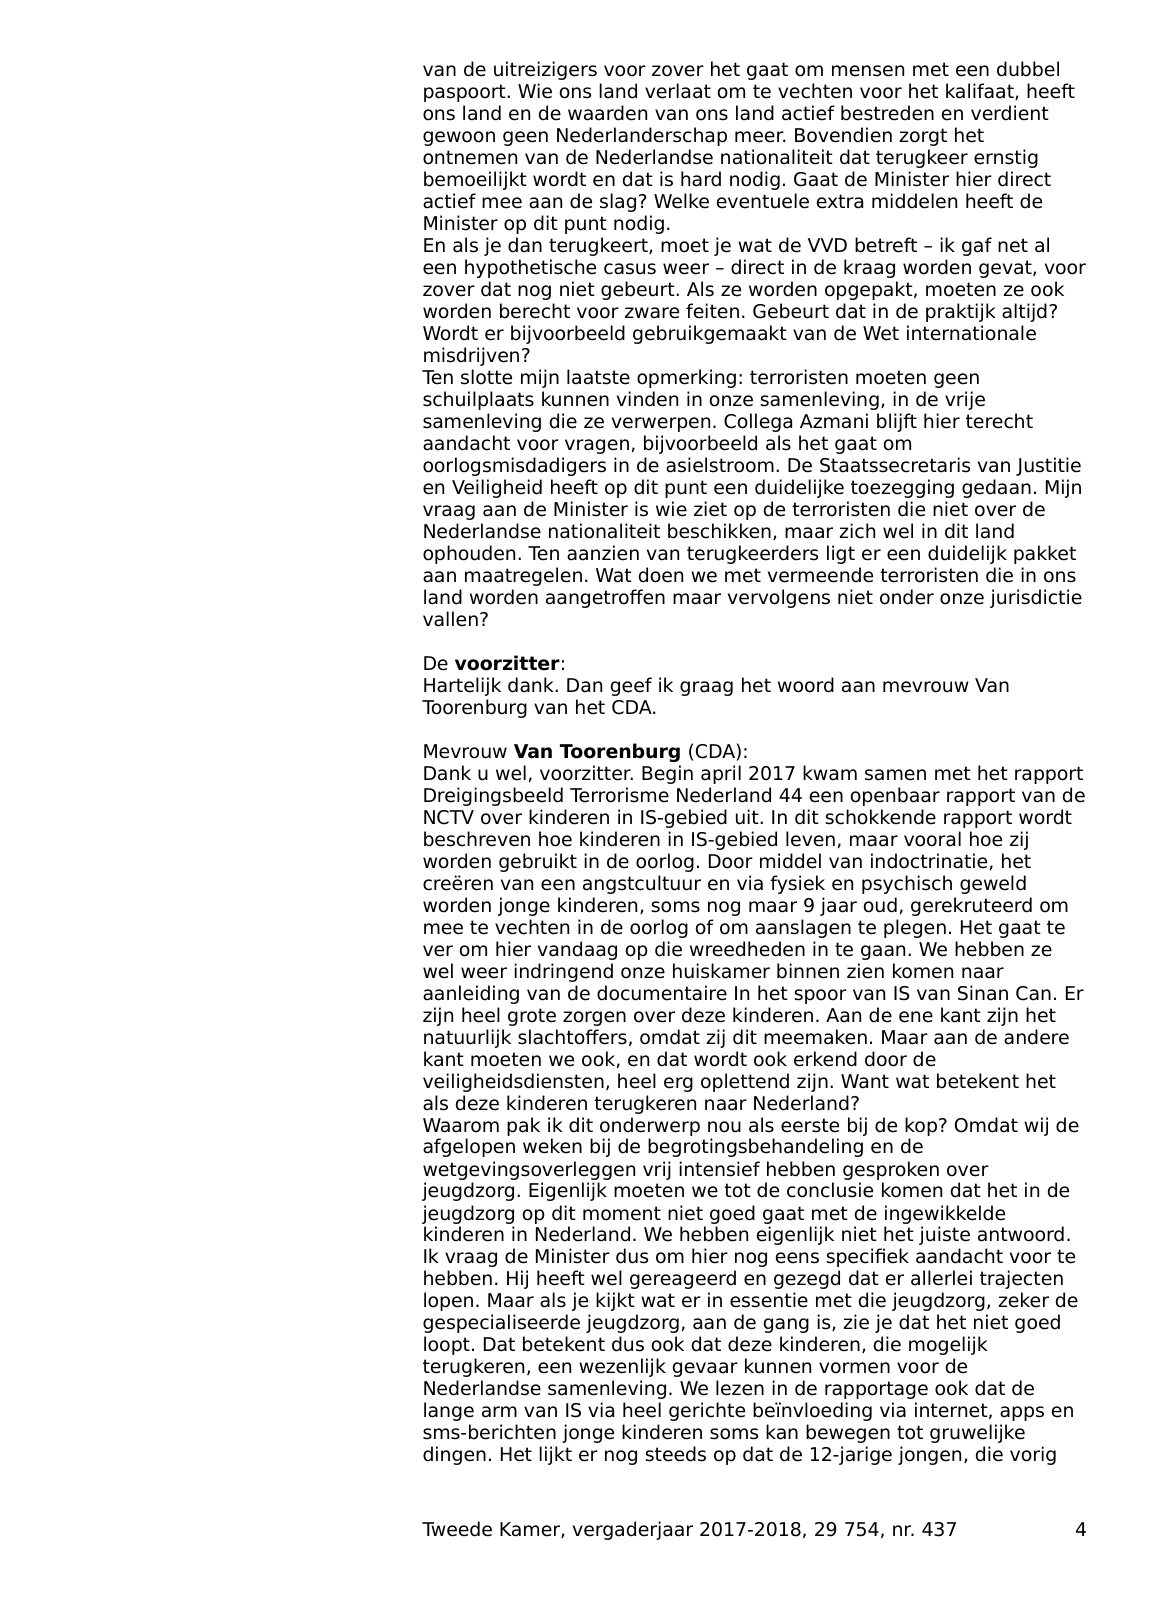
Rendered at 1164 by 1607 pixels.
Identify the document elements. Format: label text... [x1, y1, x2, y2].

text En als je dan terugkeert, moet je wat de VVD betreft – ik gaf net al een hypothetische casus weer – direct in de kraag worden gevat, voor zover dat nog niet gebeurt. Als ze worden opgepakt, moeten ze ook worden berecht voor zware feiten. Gebeurt dat in de praktijk altijd? Wordt er bijvoorbeeld gebruikgemaakt van de Wet internationale misdrijven? [422, 235, 1087, 367]
text Waarom pak ik dit onderwerp nou als eerste bij de kop? Omdat wij de afgelopen weken bij de begrotingsbehandeling en de wetgevingsoverleggen vrij intensief hebben gesproken over jeugdzorg. Eigenlijk moeten we tot de conclusie komen dat het in de jeugdzorg op dit moment niet goed gaat met de ingewikkelde kinderen in Nederland. We hebben eigenlijk niet het juiste antwoord. Ik vraag de Minister dus om hier nog eens specifiek aandacht voor te hebben. Hij heeft wel gereageerd en gezegd dat er allerlei trajecten lopen. Maar als je kijkt wat er in essentie met die jeugdzorg, zeker de gespecialiseerde jeugdzorg, aan de gang is, zie je dat het niet goed loopt. Dat betekent dus ook dat deze kinderen, die mogelijk terugkeren, een wezenlijk gevaar kunnen vormen voor de Nederlandse samenleving. We lezen in de rapportage ook dat de lange arm van IS via heel gerichte beïnvloeding via internet, apps en sms-berichten jonge kinderen soms kan bewegen tot gruwelijke dingen. Het lijkt er nog steeds op dat de 12-jarige jongen, die vorig [422, 1114, 1087, 1466]
text Hartelijk dank. Dan geef ik graag het woord aan mevrouw Van Toorenburg van het CDA. [422, 675, 1087, 719]
text Mevrouw Van Toorenburg (CDA): [422, 741, 1087, 763]
text van de uitreizigers voor zover het gaat om mensen met een dubbel paspoort. Wie ons land verlaat om te vechten voor het kalifaat, heeft ons land en de waarden van ons land actief bestreden en verdient gewoon geen Nederlanderschap meer. Bovendien zorgt het ontnemen van de Nederlandse nationaliteit dat terugkeer ernstig bemoeilijkt wordt en dat is hard nodig. Gaat de Minister hier direct actief mee aan de slag? Welke eventuele extra middelen heeft de Minister op dit punt nodig. [422, 59, 1087, 235]
text Dank u wel, voorzitter. Begin april 2017 kwam samen met het rapport Dreigingsbeeld Terrorisme Nederland 44 een openbaar rapport van de NCTV over kinderen in IS-gebied uit. In dit schokkende rapport wordt beschreven hoe kinderen in IS-gebied leven, maar vooral hoe zij worden gebruikt in de oorlog. Door middel van indoctrinatie, het creëren van een angstcultuur en via fysiek en psychisch geweld worden jonge kinderen, soms nog maar 9 jaar oud, gerekruteerd om mee te vechten in de oorlog of om aanslagen te plegen. Het gaat te ver om hier vandaag op die wreedheden in te gaan. We hebben ze wel weer indringend onze huiskamer binnen zien komen naar aanleiding van de documentaire In het spoor van IS van Sinan Can. Er zijn heel grote zorgen over deze kinderen. Aan de ene kant zijn het natuurlijk slachtoffers, omdat zij dit meemaken. Maar aan de andere kant moeten we ook, en dat wordt ook erkend door de veiligheidsdiensten, heel erg oplettend zijn. Want wat betekent het als deze kinderen terugkeren naar Nederland? [422, 763, 1087, 1114]
text De voorzitter: [422, 653, 1087, 675]
text Ten slotte mijn laatste opmerking: terroristen moeten geen schuilplaats kunnen vinden in onze samenleving, in de vrije samenleving die ze verwerpen. Collega Azmani blijft hier terecht aandacht voor vragen, bijvoorbeeld als het gaat om oorlogsmisdadigers in de asielstroom. De Staatssecretaris van Justitie en Veiligheid heeft op dit punt een duidelijke toezegging gedaan. Mijn vraag aan de Minister is wie ziet op de terroristen die niet over de Nederlandse nationaliteit beschikken, maar zich wel in dit land ophouden. Ten aanzien van terugkeerders ligt er een duidelijk pakket aan maatregelen. Wat doen we met vermeende terroristen die in ons land worden aangetroffen maar vervolgens niet onder onze jurisdictie vallen? [422, 367, 1087, 631]
